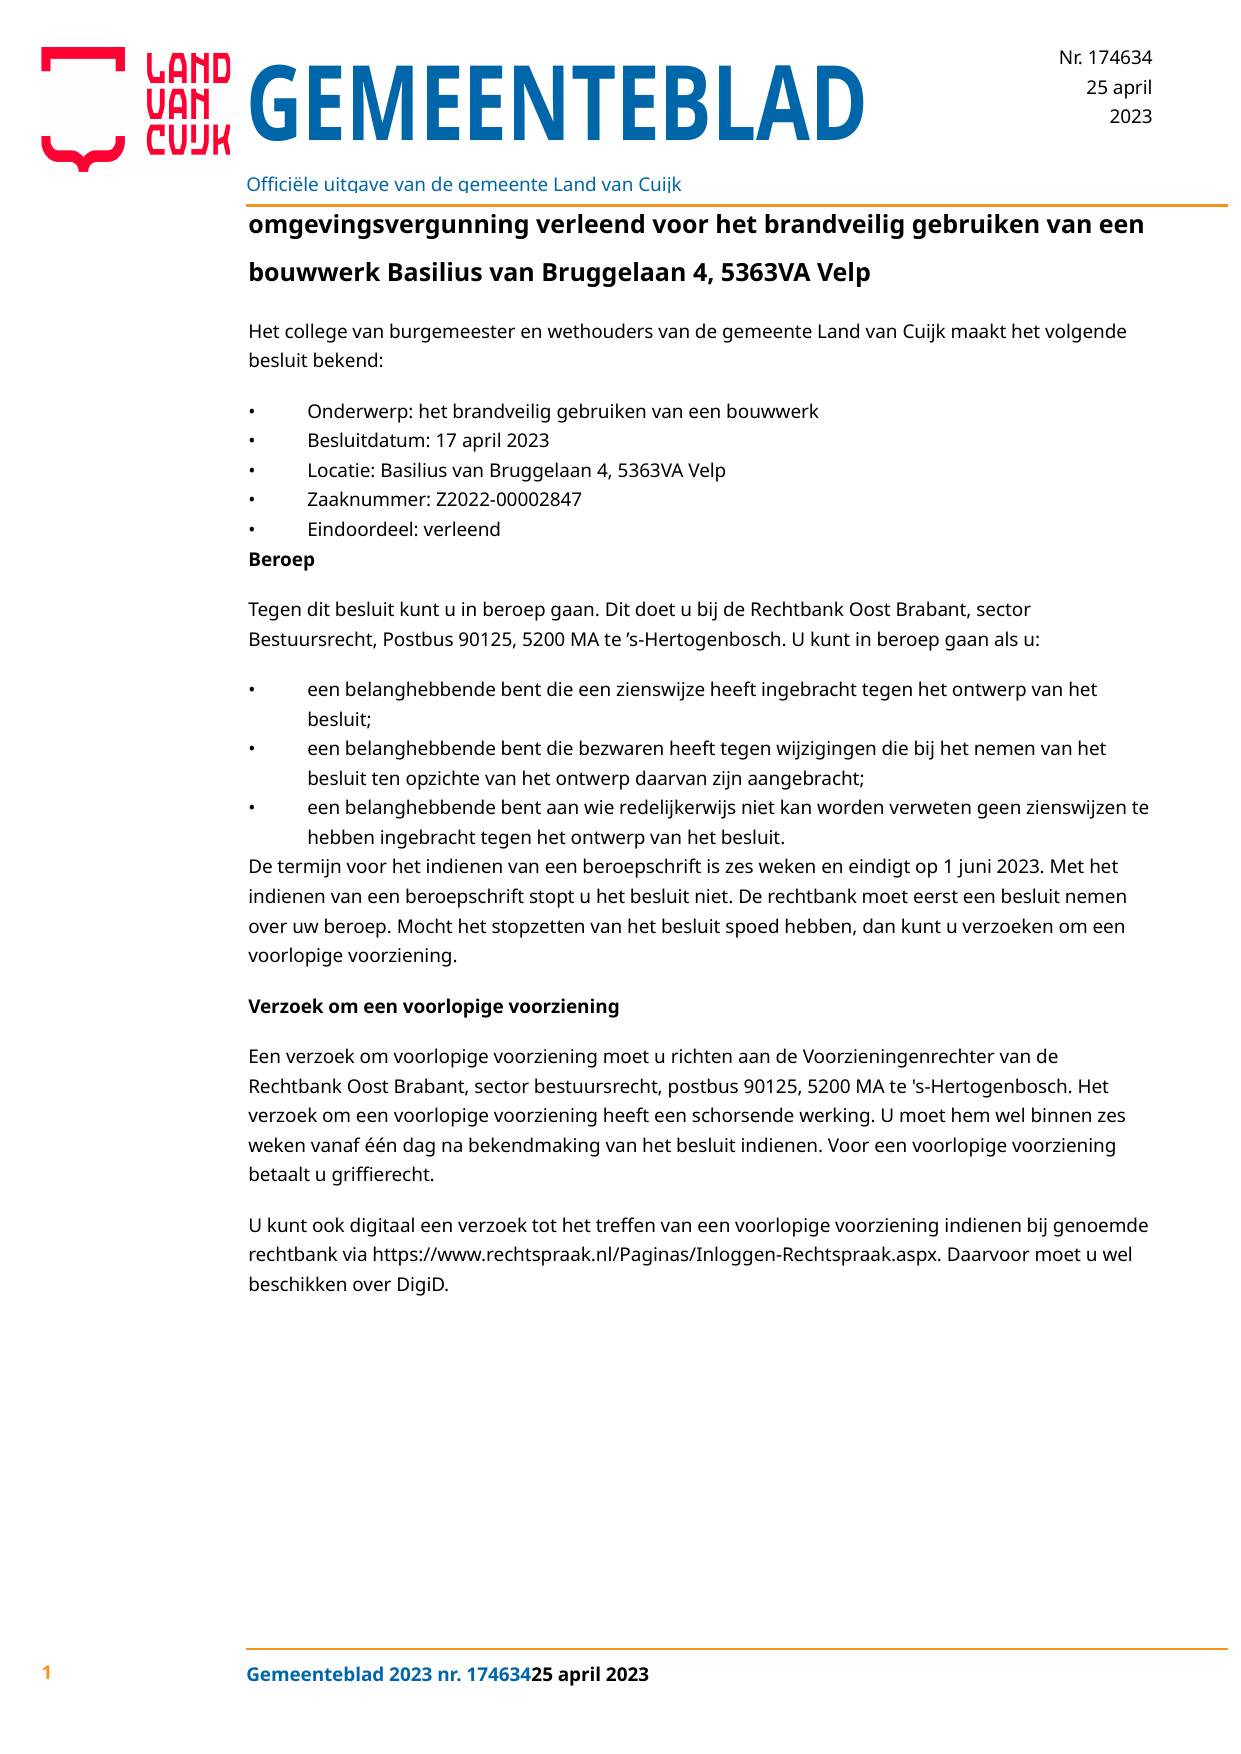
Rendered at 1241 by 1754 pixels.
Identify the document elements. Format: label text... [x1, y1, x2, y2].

text Een verzoek om voorlopige voorziening moet u richten aan de Voorzieningenrechter van de Rechtbank Oost Brabant, sector bestuursrecht, postbus 90125, 5200 MA te 's-Hertogenbosch. Het verzoek om een voorlopige voorziening heeft een schorsende werking. U moet hem wel binnen zes weken vanaf één dag na bekendmaking van het besluit indienen. Voor een voorlopige voorziening betaalt u griffierecht. [248, 1043, 1152, 1187]
list een belanghebbende bent die bezwaren heeft tegen wijzigingen die bij het nemen van het besluit ten opzichte van het ontwerp daarvan zijn aangebracht; [248, 735, 1152, 791]
list een belanghebbende bent aan wie redelijkerwijs niet kan worden verweten geen zienswijzen te hebben ingebracht tegen het ontwerp van het besluit. [248, 794, 1152, 850]
text De termijn voor het indienen van een beroepschrift is zes weken en eindigt op 1 juni 2023. Met het indienen van een beroepschrift stopt u het besluit niet. De rechtbank moet eerst een besluit nemen over uw beroep. Mocht het stopzetten van het besluit spoed hebben, dan kunt u verzoeken om een voorlopige voorziening. [248, 854, 1152, 968]
text Tegen dit besluit kunt u in beroep gaan. Dit doet u bij de Rechtbank Oost Brabant, sector Bestuursrecht, Postbus 90125, 5200 MA te ’s-Hertogenbosch. U kunt in beroep gaan als u: [248, 596, 1152, 652]
text Het college van burgemeester en wethouders van de gemeente Land van Cuijk maakt het volgende besluit bekend: [248, 318, 1152, 373]
list Eindoordeel: verleend [248, 516, 1152, 542]
text Verzoek om een voorlopige voorziening [248, 993, 1152, 1019]
list Onderwerp: het brandveilig gebruiken van een bouwwerk [248, 398, 1152, 424]
list Locatie: Basilius van Bruggelaan 4, 5363VA Velp [248, 457, 1152, 483]
list een belanghebbende bent die een zienswijze heeft ingebracht tegen het ontwerp van het besluit; [248, 676, 1152, 732]
text U kunt ook digitaal een verzoek tot het treffen van een voorlopige voorziening indienen bij genoemde rechtbank via https://www.rechtspraak.nl/Paginas/Inloggen-Rechtspraak.aspx. Daarvoor moet u wel beschikken over DigiD. [248, 1212, 1152, 1297]
text Beroep [248, 546, 1152, 572]
text omgevingsvergunning verleend voor het brandveilig gebruiken van een bouwwerk Basilius van Bruggelaan 4, 5363VA Velp [248, 207, 1152, 288]
list Zaaknummer: Z2022-00002847 [248, 487, 1152, 512]
list Besluitdatum: 17 april 2023 [248, 427, 1152, 453]
picture [41, 47, 231, 172]
